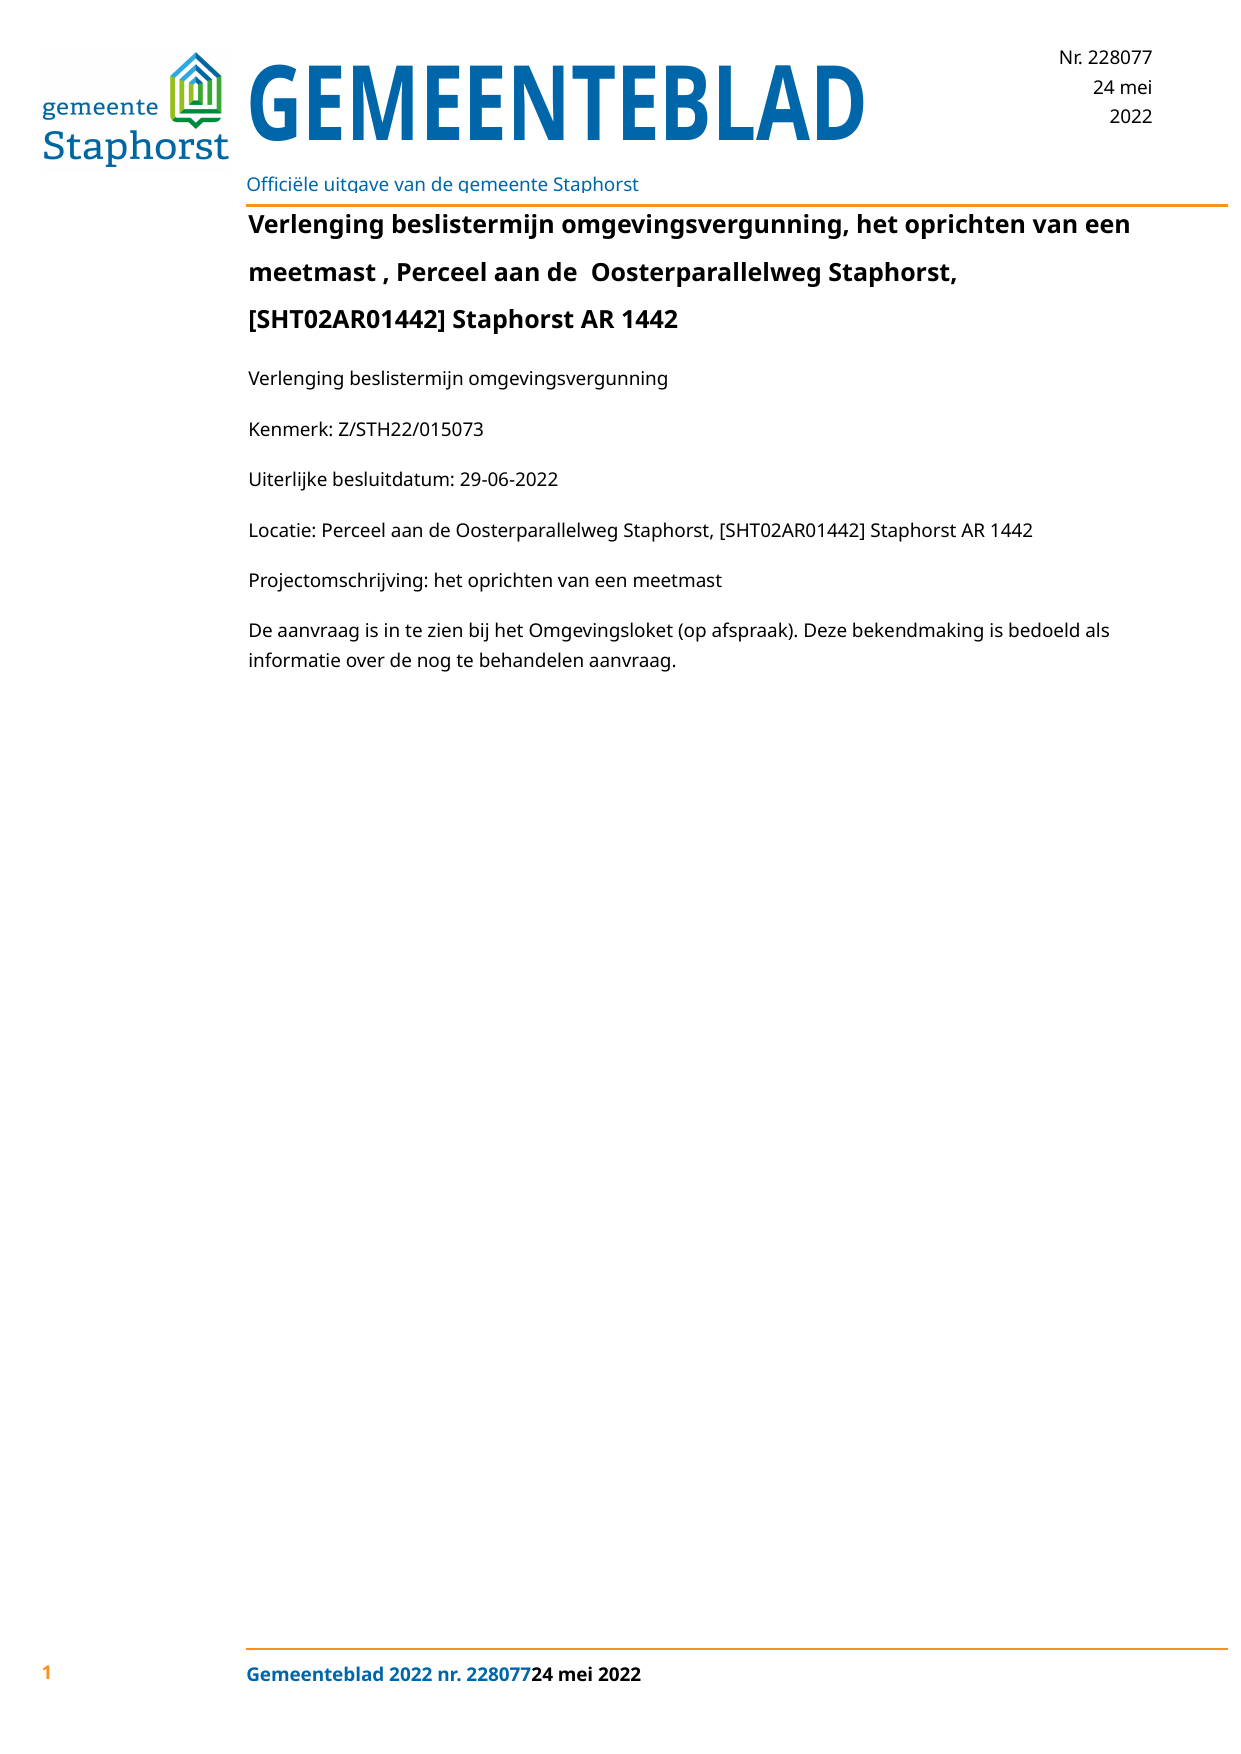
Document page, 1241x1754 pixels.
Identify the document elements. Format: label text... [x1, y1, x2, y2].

text Projectomschrijving: het oprichten van een meetmast [248, 567, 1152, 593]
text Locatie: Perceel aan de Oosterparallelweg Staphorst, [SHT02AR01442] Staphorst AR 1442 [248, 517, 1152, 542]
text Verlenging beslistermijn omgevingsvergunning, het oprichten van een meetmast , Perceel aan de Oosterparallelweg Staphorst, [SHT02AR01442] Staphorst AR 1442 [248, 207, 1152, 336]
text Uiterlijke besluitdatum: 29-06-2022 [248, 466, 1152, 492]
picture [41, 47, 231, 172]
text Kenmerk: Z/STH22/015073 [248, 416, 1152, 442]
text De aanvraag is in te zien bij het Omgevingsloket (op afspraak). Deze bekendmaking is bedoeld als informatie over de nog te behandelen aanvraag. [248, 618, 1152, 673]
text Verlenging beslistermijn omgevingsvergunning [248, 366, 1152, 391]
